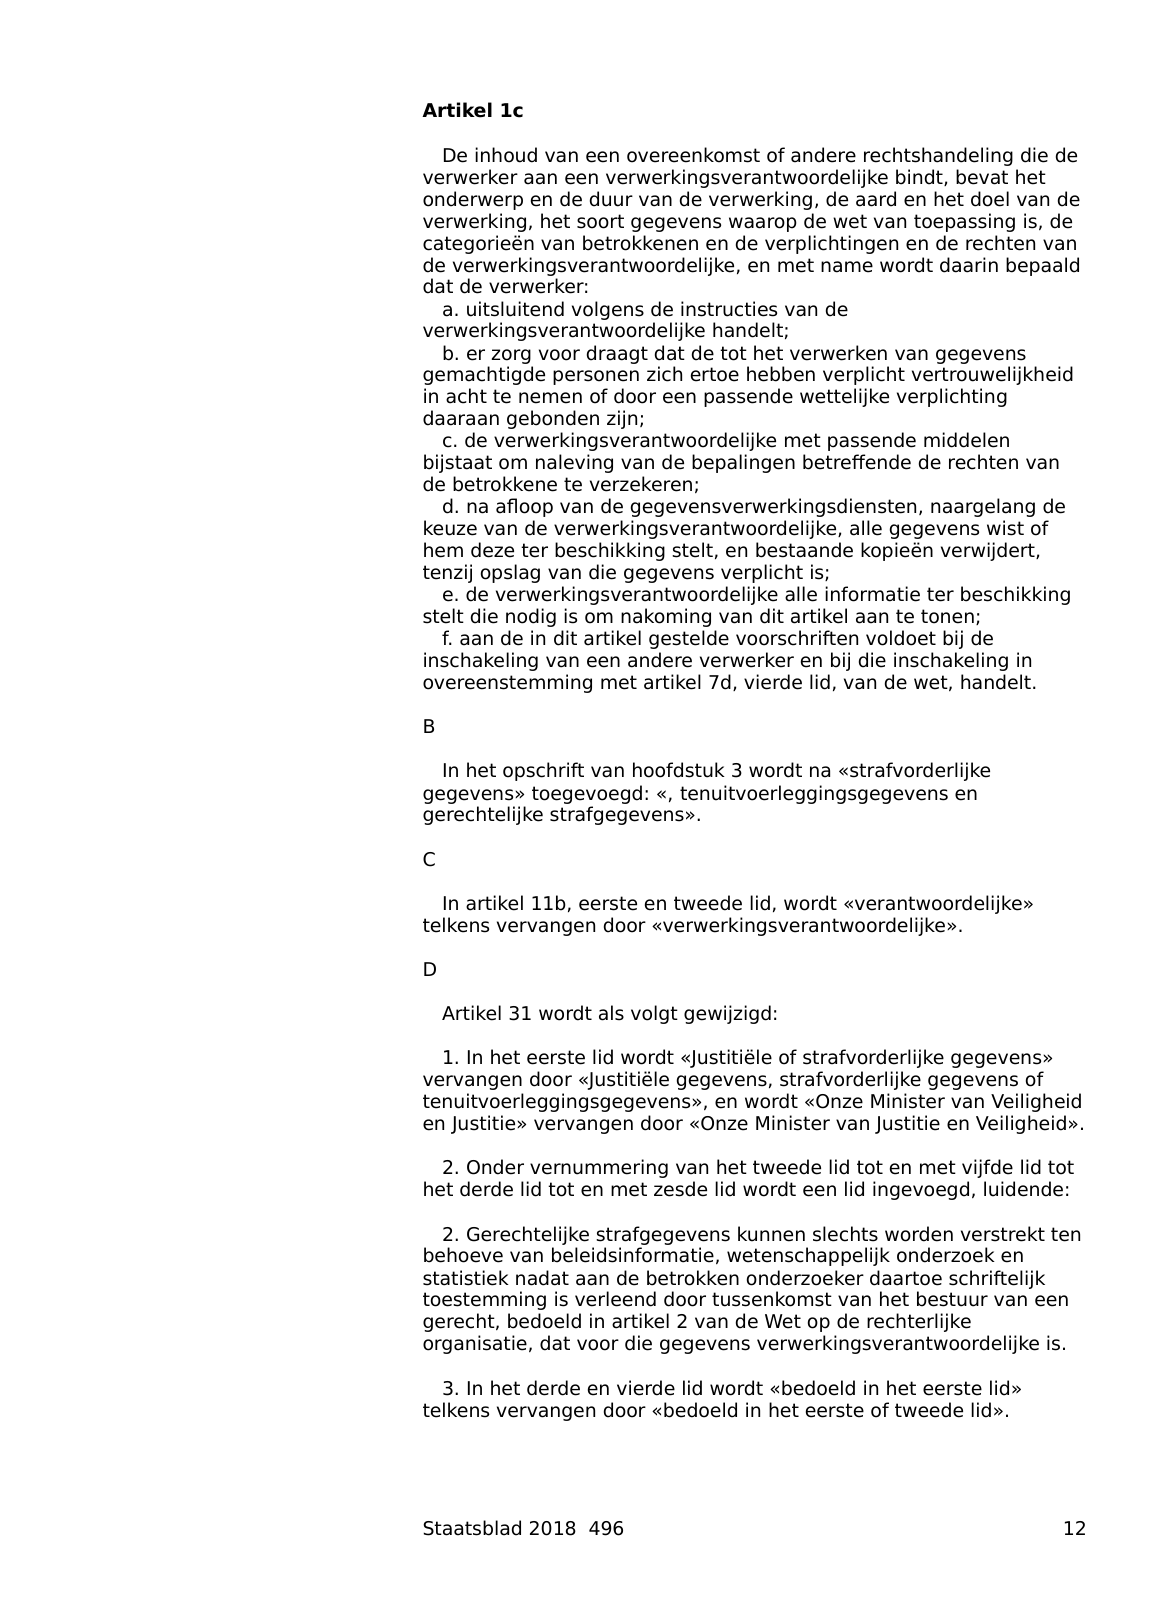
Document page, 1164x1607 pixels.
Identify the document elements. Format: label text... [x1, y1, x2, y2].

text In artikel 11b, eerste en tweede lid, wordt «verantwoordelijke» telkens vervangen door «verwerkingsverantwoordelijke». [422, 893, 1087, 937]
text b. er zorg voor draagt dat de tot het verwerken van gegevens gemachtigde personen zich ertoe hebben verplicht vertrouwelijkheid in acht te nemen of door een passende wettelijke verplichting daaraan gebonden zijn; [422, 342, 1087, 430]
subtitle Artikel 1c [422, 100, 1087, 122]
text d. na afloop van de gegevensverwerkingsdiensten, naargelang de keuze van de verwerkingsverantwoordelijke, alle gegevens wist of hem deze ter beschikking stelt, en bestaande kopieën verwijdert, tenzij opslag van die gegevens verplicht is; [422, 496, 1087, 584]
text De inhoud van een overeenkomst of andere rechtshandeling die de verwerker aan een verwerkingsverantwoordelijke bindt, bevat het onderwerp en de duur van de verwerking, de aard en het doel van de verwerking, het soort gegevens waarop de wet van toepassing is, de categorieën van betrokkenen en de verplichtingen en de rechten van de verwerkingsverantwoordelijke, en met name wordt daarin bepaald dat de verwerker: [422, 144, 1087, 298]
text c. de verwerkingsverantwoordelijke met passende middelen bijstaat om naleving van de bepalingen betreffende de rechten van de betrokkene te verzekeren; [422, 430, 1087, 496]
text 1. In het eerste lid wordt «Justitiële of strafvorderlijke gegevens» vervangen door «Justitiële gegevens, strafvorderlijke gegevens of tenuitvoerleggingsgegevens», en wordt «Onze Minister van Veiligheid en Justitie» vervangen door «Onze Minister van Justitie en Veiligheid». [422, 1047, 1087, 1135]
text D [422, 959, 1087, 981]
text 2. Gerechtelijke strafgegevens kunnen slechts worden verstrekt ten behoeve van beleidsinformatie, wetenschappelijk onderzoek en statistiek nadat aan de betrokken onderzoeker daartoe schriftelijk toestemming is verleend door tussenkomst van het bestuur van een gerecht, bedoeld in artikel 2 van de Wet op de rechterlijke organisatie, dat voor die gegevens verwerkingsverantwoordelijke is. [422, 1223, 1087, 1355]
text f. aan de in dit artikel gestelde voorschriften voldoet bij de inschakeling van een andere verwerker en bij die inschakeling in overeenstemming met artikel 7d, vierde lid, van de wet, handelt. [422, 628, 1087, 694]
text C [422, 848, 1087, 871]
text e. de verwerkingsverantwoordelijke alle informatie ter beschikking stelt die nodig is om nakoming van dit artikel aan te tonen; [422, 584, 1087, 628]
text Artikel 31 wordt als volgt gewijzigd: [422, 1003, 1087, 1025]
text 3. In het derde en vierde lid wordt «bedoeld in het eerste lid» telkens vervangen door «bedoeld in het eerste of tweede lid». [422, 1377, 1087, 1421]
text 2. Onder vernummering van het tweede lid tot en met vijfde lid tot het derde lid tot en met zesde lid wordt een lid ingevoegd, luidende: [422, 1157, 1087, 1201]
text a. uitsluitend volgens de instructies van de verwerkingsverantwoordelijke handelt; [422, 298, 1087, 342]
text In het opschrift van hoofdstuk 3 wordt na «strafvorderlijke gegevens» toegevoegd: «, tenuitvoerleggingsgegevens en gerechtelijke strafgegevens». [422, 760, 1087, 826]
text B [422, 716, 1087, 738]
